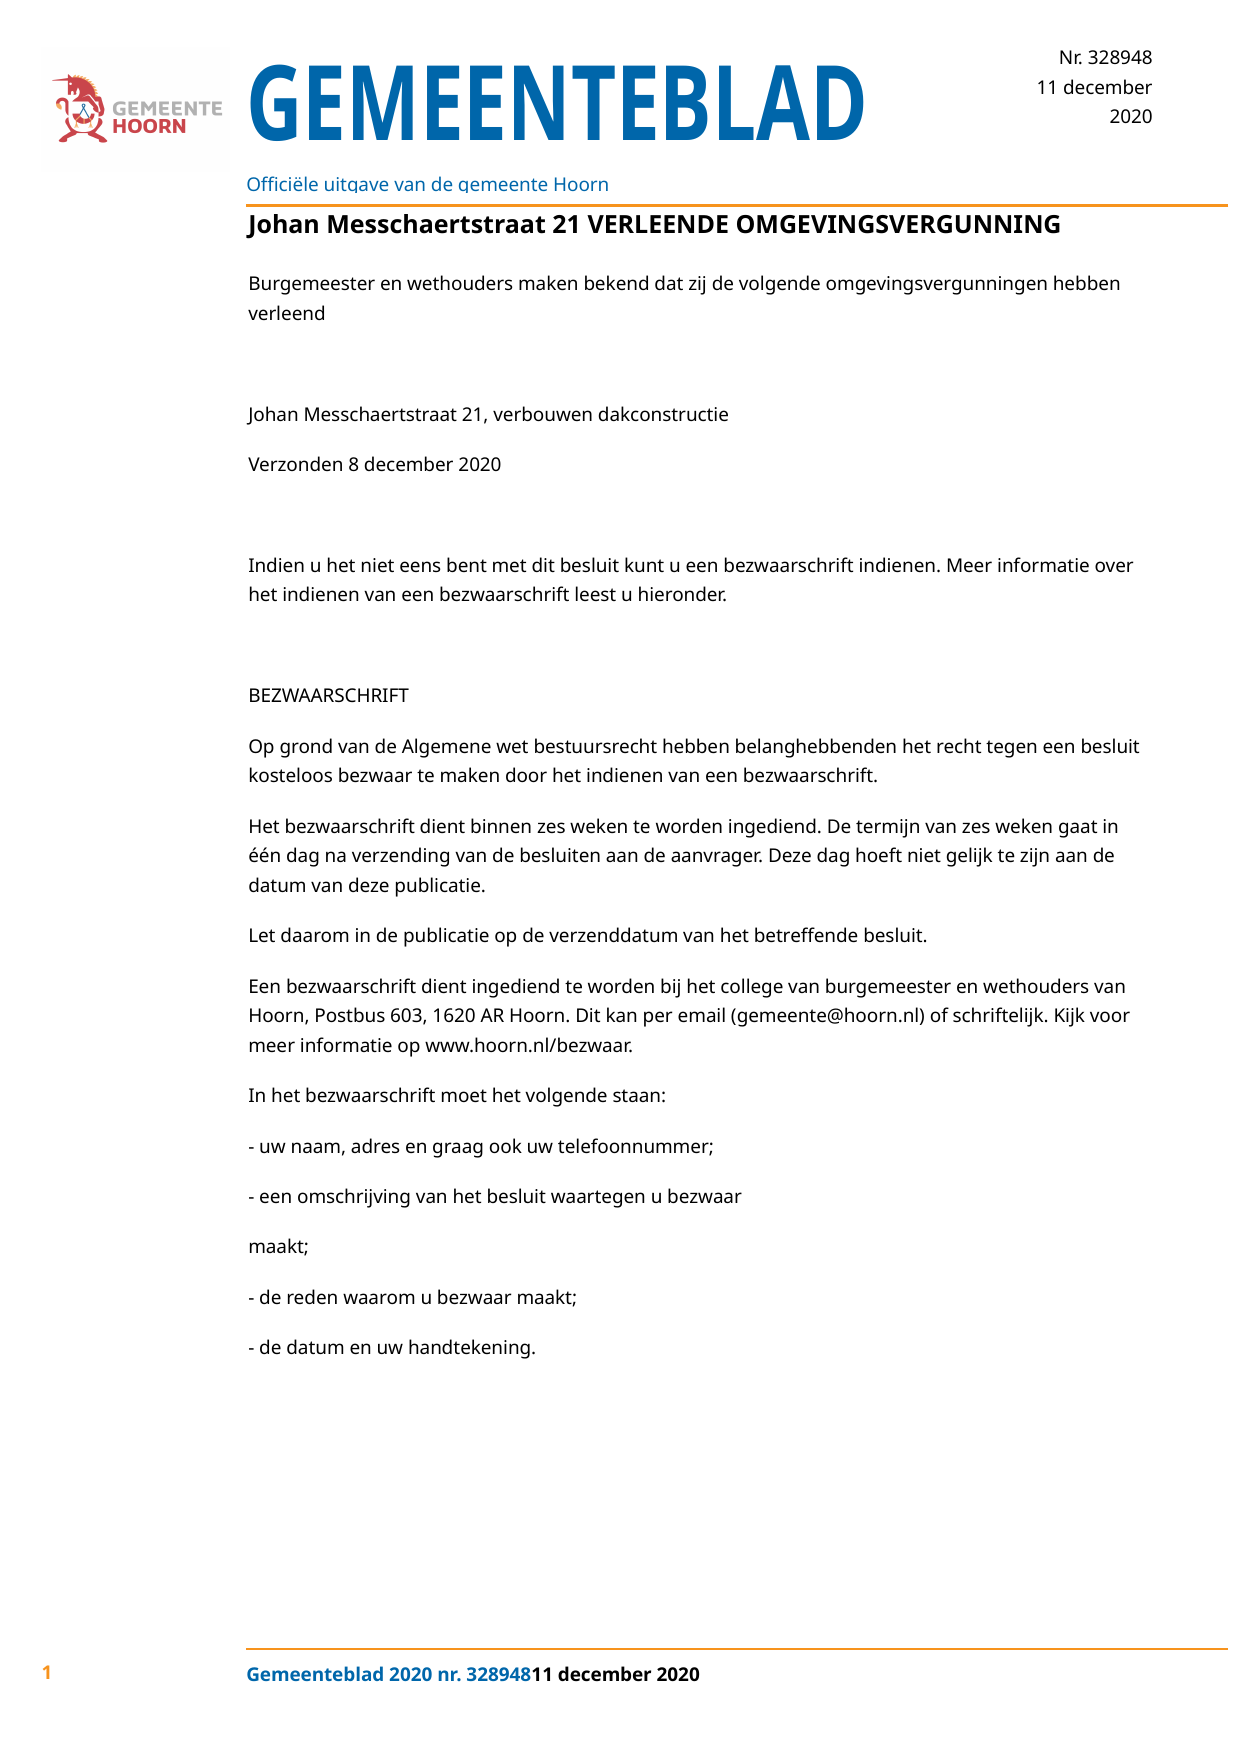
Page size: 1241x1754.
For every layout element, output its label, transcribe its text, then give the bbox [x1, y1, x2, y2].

text Verzonden 8 december 2020 [248, 451, 1152, 477]
text Let daarom in de publicatie op de verzenddatum van het betreffende besluit. [248, 922, 1152, 948]
picture [41, 47, 231, 172]
text - de datum en uw handtekening. [248, 1334, 1152, 1360]
text Indien u het niet eens bent met dit besluit kunt u een bezwaarschrift indienen. Meer informatie over het indienen van een bezwaarschrift leest u hieronder. [248, 552, 1152, 607]
text Een bezwaarschrift dient ingediend te worden bij het college van burgemeester en wethouders van Hoorn, Postbus 603, 1620 AR Hoorn. Dit kan per email (gemeente@hoorn.nl) of schriftelijk. Kijk voor meer informatie op www.hoorn.nl/bezwaar. [248, 973, 1152, 1058]
text Johan Messchaertstraat 21 VERLEENDE OMGEVINGSVERGUNNING [248, 207, 1152, 241]
text In het bezwaarschrift moet het volgende staan: [248, 1082, 1152, 1108]
text Het bezwaarschrift dient binnen zes weken te worden ingediend. De termijn van zes weken gaat in één dag na verzending van de besluiten aan de aanvrager. Deze dag hoeft niet gelijk te zijn aan de datum van deze publicatie. [248, 813, 1152, 898]
text - een omschrijving van het besluit waartegen u bezwaar [248, 1183, 1152, 1209]
text BEZWAARSCHRIFT [248, 682, 1152, 708]
text Burgemeester en wethouders maken bekend dat zij de volgende omgevingsvergunningen hebben verleend [248, 270, 1152, 326]
text Johan Messchaertstraat 21, verbouwen dakconstructie [248, 401, 1152, 426]
text maakt; [248, 1234, 1152, 1259]
text - uw naam, adres en graag ook uw telefoonnummer; [248, 1133, 1152, 1158]
text - de reden waarom u bezwaar maakt; [248, 1284, 1152, 1310]
text Op grond van de Algemene wet bestuursrecht hebben belanghebbenden het recht tegen een besluit kosteloos bezwaar te maken door het indienen van een bezwaarschrift. [248, 733, 1152, 788]
